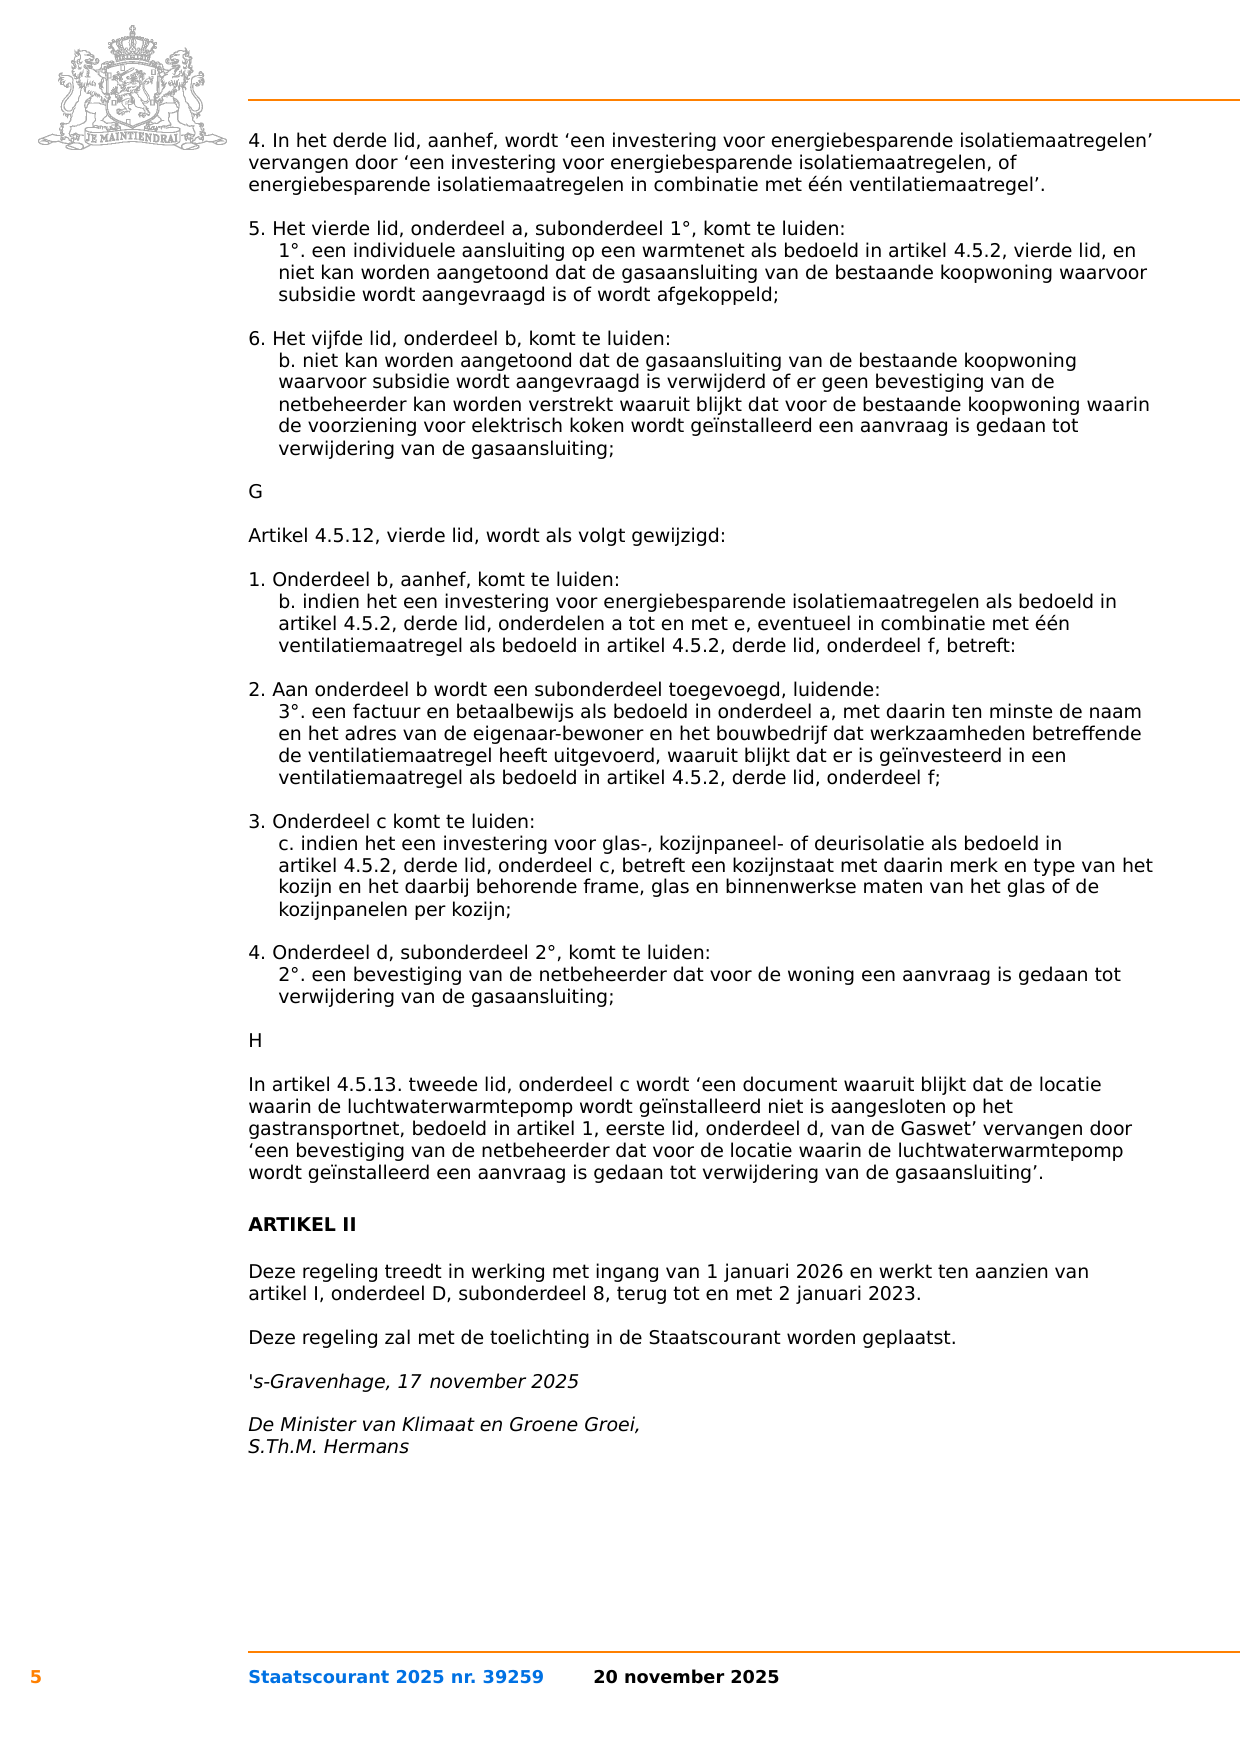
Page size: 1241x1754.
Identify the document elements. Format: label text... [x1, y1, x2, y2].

text 's-Gravenhage, 17 november 2025 [248, 1371, 1163, 1392]
subtitle ARTIKEL II [248, 1214, 1163, 1236]
text 4. In het derde lid, aanhef, wordt ‘een investering voor energiebesparende isolatiemaatregelen’ vervangen door ‘een investering voor energiebesparende isolatiemaatregelen, of energiebesparende isolatiemaatregelen in combinatie met één ventilatiemaatregel’. [248, 130, 1163, 196]
text 3. Onderdeel c komt te luiden: [248, 811, 1163, 832]
text Artikel 4.5.12, vierde lid, wordt als volgt gewijzigd: [248, 525, 1163, 547]
text Deze regeling treedt in werking met ingang van 1 januari 2026 en werkt ten aanzien van artikel I, onderdeel D, subonderdeel 8, terug tot en met 2 januari 2023. [248, 1261, 1163, 1305]
text 2. Aan onderdeel b wordt een subonderdeel toegevoegd, luidende: [248, 679, 1163, 701]
text In artikel 4.5.13. tweede lid, onderdeel c wordt ‘een document waaruit blijkt dat de locatie waarin de luchtwaterwarmtepomp wordt geïnstalleerd niet is aangesloten op het gastransportnet, bedoeld in artikel 1, eerste lid, onderdeel d, van de Gaswet’ vervangen door ‘een bevestiging van de netbeheerder dat voor de locatie waarin de luchtwaterwarmtepomp wordt geïnstalleerd een aanvraag is gedaan tot verwijdering van de gasaansluiting’. [248, 1074, 1163, 1184]
text H [248, 1030, 1163, 1052]
text 1°. een individuele aansluiting op een warmtenet als bedoeld in artikel 4.5.2, vierde lid, en niet kan worden aangetoond dat de gasaansluiting van de bestaande koopwoning waarvoor subsidie wordt aangevraagd is of wordt afgekoppeld; [278, 240, 1163, 306]
text 3°. een factuur en betaalbewijs als bedoeld in onderdeel a, met daarin ten minste de naam en het adres van de eigenaar-bewoner en het bouwbedrijf dat werkzaamheden betreffende de ventilatiemaatregel heeft uitgevoerd, waaruit blijkt dat er is geïnvesteerd in een ventilatiemaatregel als bedoeld in artikel 4.5.2, derde lid, onderdeel f; [278, 701, 1163, 789]
text De Minister van Klimaat en Groene Groei, S.Th.M. Hermans [248, 1414, 1163, 1458]
text b. indien het een investering voor energiebesparende isolatiemaatregelen als bedoeld in artikel 4.5.2, derde lid, onderdelen a tot en met e, eventueel in combinatie met één ventilatiemaatregel als bedoeld in artikel 4.5.2, derde lid, onderdeel f, betreft: [278, 591, 1163, 657]
text Deze regeling zal met de toelichting in de Staatscourant worden geplaatst. [248, 1327, 1163, 1349]
picture [38, 25, 227, 150]
text G [248, 481, 1163, 503]
text c. indien het een investering voor glas-, kozijnpaneel- of deurisolatie als bedoeld in artikel 4.5.2, derde lid, onderdeel c, betreft een kozijnstaat met daarin merk en type van het kozijn en het daarbij behorende frame, glas en binnenwerkse maten van het glas of de kozijnpanelen per kozijn; [278, 832, 1163, 920]
text 5. Het vierde lid, onderdeel a, subonderdeel 1°, komt te luiden: [248, 218, 1163, 240]
text 2°. een bevestiging van de netbeheerder dat voor de woning een aanvraag is gedaan tot verwijdering van de gasaansluiting; [278, 964, 1163, 1008]
text 6. Het vijfde lid, onderdeel b, komt te luiden: [248, 327, 1163, 349]
text 4. Onderdeel d, subonderdeel 2°, komt te luiden: [248, 942, 1163, 964]
text b. niet kan worden aangetoond dat de gasaansluiting van de bestaande koopwoning waarvoor subsidie wordt aangevraagd is verwijderd of er geen bevestiging van de netbeheerder kan worden verstrekt waaruit blijkt dat voor de bestaande koopwoning waarin de voorziening voor elektrisch koken wordt geïnstalleerd een aanvraag is gedaan tot verwijdering van de gasaansluiting; [278, 349, 1163, 459]
text 1. Onderdeel b, aanhef, komt te luiden: [248, 569, 1163, 591]
